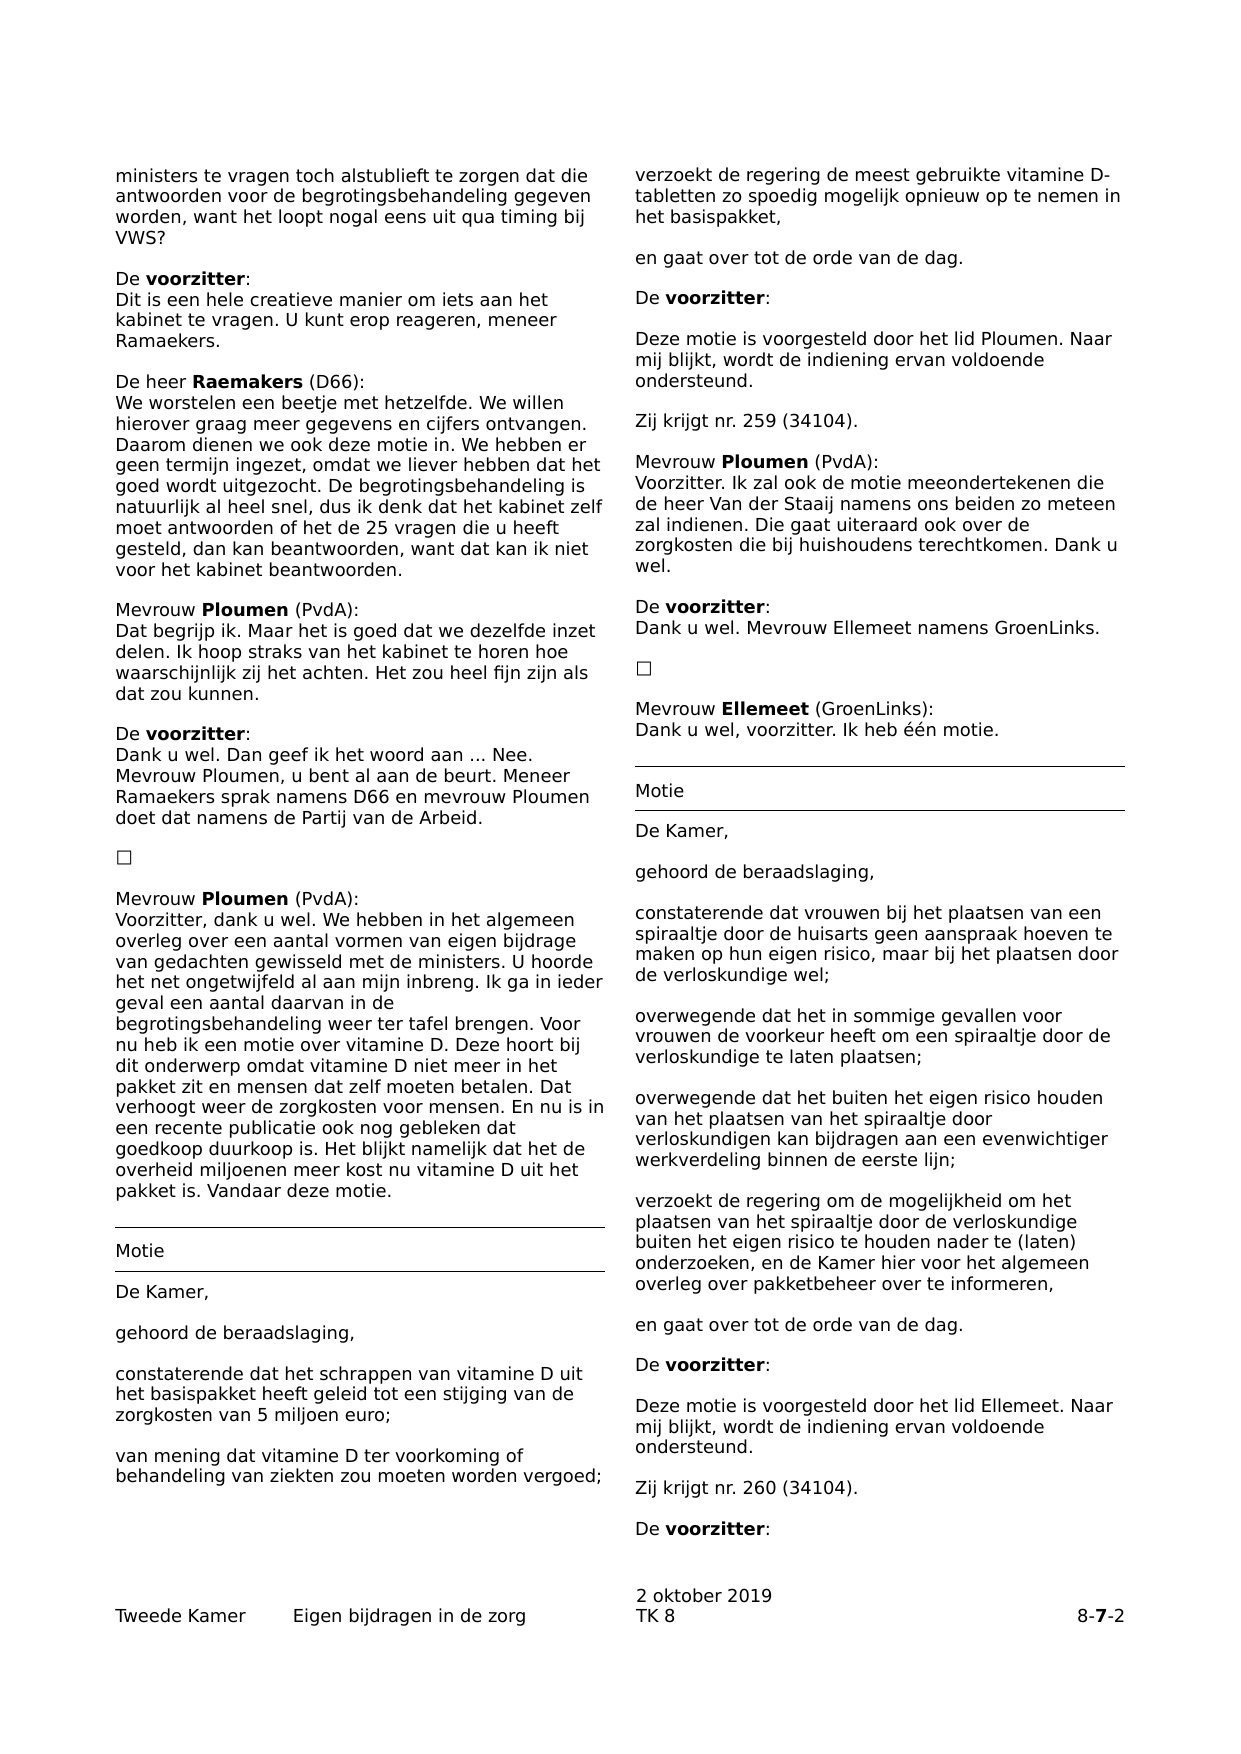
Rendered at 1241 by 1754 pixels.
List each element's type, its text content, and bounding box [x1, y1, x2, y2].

text Mevrouw Ploumen (PvdA): [115, 600, 605, 621]
text De voorzitter: [635, 288, 1125, 309]
text De voorzitter: [115, 269, 605, 289]
text gehoord de beraadslaging, [635, 862, 1125, 883]
text Dank u wel, voorzitter. Ik heb één motie. [635, 720, 1125, 741]
text Dit is een hele creatieve manier om iets aan het kabinet te vragen. U kunt erop reageren, meneer Ramaekers. [115, 289, 605, 352]
text Mevrouw Ploumen (PvdA): [635, 452, 1125, 473]
text Zij krijgt nr. 259 (34104). [635, 411, 1125, 432]
text verzoekt de regering de meest gebruikte vitamine D-tabletten zo spoedig mogelijk opnieuw op te nemen in het basispakket, [635, 165, 1125, 227]
text De Kamer, [115, 1282, 605, 1303]
text Dat begrijp ik. Maar het is goed dat we dezelfde inzet delen. Ik hoop straks van het kabinet te horen hoe waarschijnlijk zij het achten. Het zou heel fijn zijn als dat zou kunnen. [115, 621, 605, 704]
text overwegende dat het in sommige gevallen voor vrouwen de voorkeur heeft om een spiraaltje door de verloskundige te laten plaatsen; [635, 1006, 1125, 1068]
text Deze motie is voorgesteld door het lid Ploumen. Naar mij blijkt, wordt de indiening ervan voldoende ondersteund. [635, 329, 1125, 391]
text Zij krijgt nr. 260 (34104). [635, 1478, 1125, 1499]
text constaterende dat vrouwen bij het plaatsen van een spiraaltje door de huisarts geen aanspraak hoeven te maken op hun eigen risico, maar bij het plaatsen door de verloskundige wel; [635, 903, 1125, 986]
text Dank u wel. Dan geef ik het woord aan ... Nee. Mevrouw Ploumen, u bent al aan de beurt. Meneer Ramaekers sprak namens D66 en mevrouw Ploumen doet dat namens de Partij van de Arbeid. [115, 745, 605, 828]
text ⬜ [115, 848, 605, 869]
text ministers te vragen toch alstublieft te zorgen dat die antwoorden voor de begrotingsbehandeling gegeven worden, want het loopt nogal eens uit qua timing bij VWS? [115, 165, 605, 249]
text Mevrouw Ploumen (PvdA): [115, 889, 605, 910]
text We worstelen een beetje met hetzelfde. We willen hierover graag meer gegevens en cijfers ontvangen. Daarom dienen we ook deze motie in. We hebben er geen termijn ingezet, omdat we liever hebben dat het goed wordt uitgezocht. De begrotingsbehandeling is natuurlijk al heel snel, dus ik denk dat het kabinet zelf moet antwoorden of het de 25 vragen die u heeft gesteld, dan kan beantwoorden, want dat kan ik niet voor het kabinet beantwoorden. [115, 393, 605, 580]
text Deze motie is voorgesteld door het lid Ellemeet. Naar mij blijkt, wordt de indiening ervan voldoende ondersteund. [635, 1396, 1125, 1458]
text Mevrouw Ellemeet (GroenLinks): [635, 699, 1125, 720]
text De voorzitter: [635, 1519, 1125, 1539]
text Voorzitter. Ik zal ook de motie meeondertekenen die de heer Van der Staaij namens ons beiden zo meteen zal indienen. Die gaat uiteraard ook over de zorgkosten die bij huishoudens terechtkomen. Dank u wel. [635, 473, 1125, 577]
text De voorzitter: [115, 724, 605, 745]
text overwegende dat het buiten het eigen risico houden van het plaatsen van het spiraaltje door verloskundigen kan bijdragen aan een evenwichtiger werkverdeling binnen de eerste lijn; [635, 1088, 1125, 1171]
text De Kamer, [635, 821, 1125, 842]
text constaterende dat het schrappen van vitamine D uit het basispakket heeft geleid tot een stijging van de zorgkosten van 5 miljoen euro; [115, 1363, 605, 1426]
text verzoekt de regering om de mogelijkheid om het plaatsen van het spiraaltje door de verloskundige buiten het eigen risico te houden nader te (laten) onderzoeken, en de Kamer hier voor het algemeen overleg over pakketbeheer over te informeren, [635, 1191, 1125, 1294]
text De voorzitter: [635, 597, 1125, 617]
text en gaat over tot de orde van de dag. [635, 247, 1125, 268]
text De heer Raemakers (D66): [115, 372, 605, 393]
text Motie [635, 781, 1125, 801]
text ⬜ [635, 658, 1125, 679]
text en gaat over tot de orde van de dag. [635, 1314, 1125, 1335]
text van mening dat vitamine D ter voorkoming of behandeling van ziekten zou moeten worden vergoed; [115, 1446, 605, 1487]
text Motie [115, 1241, 605, 1262]
text gehoord de beraadslaging, [115, 1323, 605, 1343]
text Voorzitter, dank u wel. We hebben in het algemeen overleg over een aantal vormen van eigen bijdrage van gedachten gewisseld met de ministers. U hoorde het net ongetwijfeld al aan mijn inbreng. Ik ga in ieder geval een aantal daarvan in de begrotingsbehandeling weer ter tafel brengen. Voor nu heb ik een motie over vitamine D. Deze hoort bij dit onderwerp omdat vitamine D niet meer in het pakket zit en mensen dat zelf moeten betalen. Dat verhoogt weer de zorgkosten voor mensen. En nu is in een recente publicatie ook nog gebleken dat goedkoop duurkoop is. Het blijkt namelijk dat het de overheid miljoenen meer kost nu vitamine D uit het pakket is. Vandaar deze motie. [115, 910, 605, 1201]
text Dank u wel. Mevrouw Ellemeet namens GroenLinks. [635, 617, 1125, 638]
text De voorzitter: [635, 1355, 1125, 1376]
